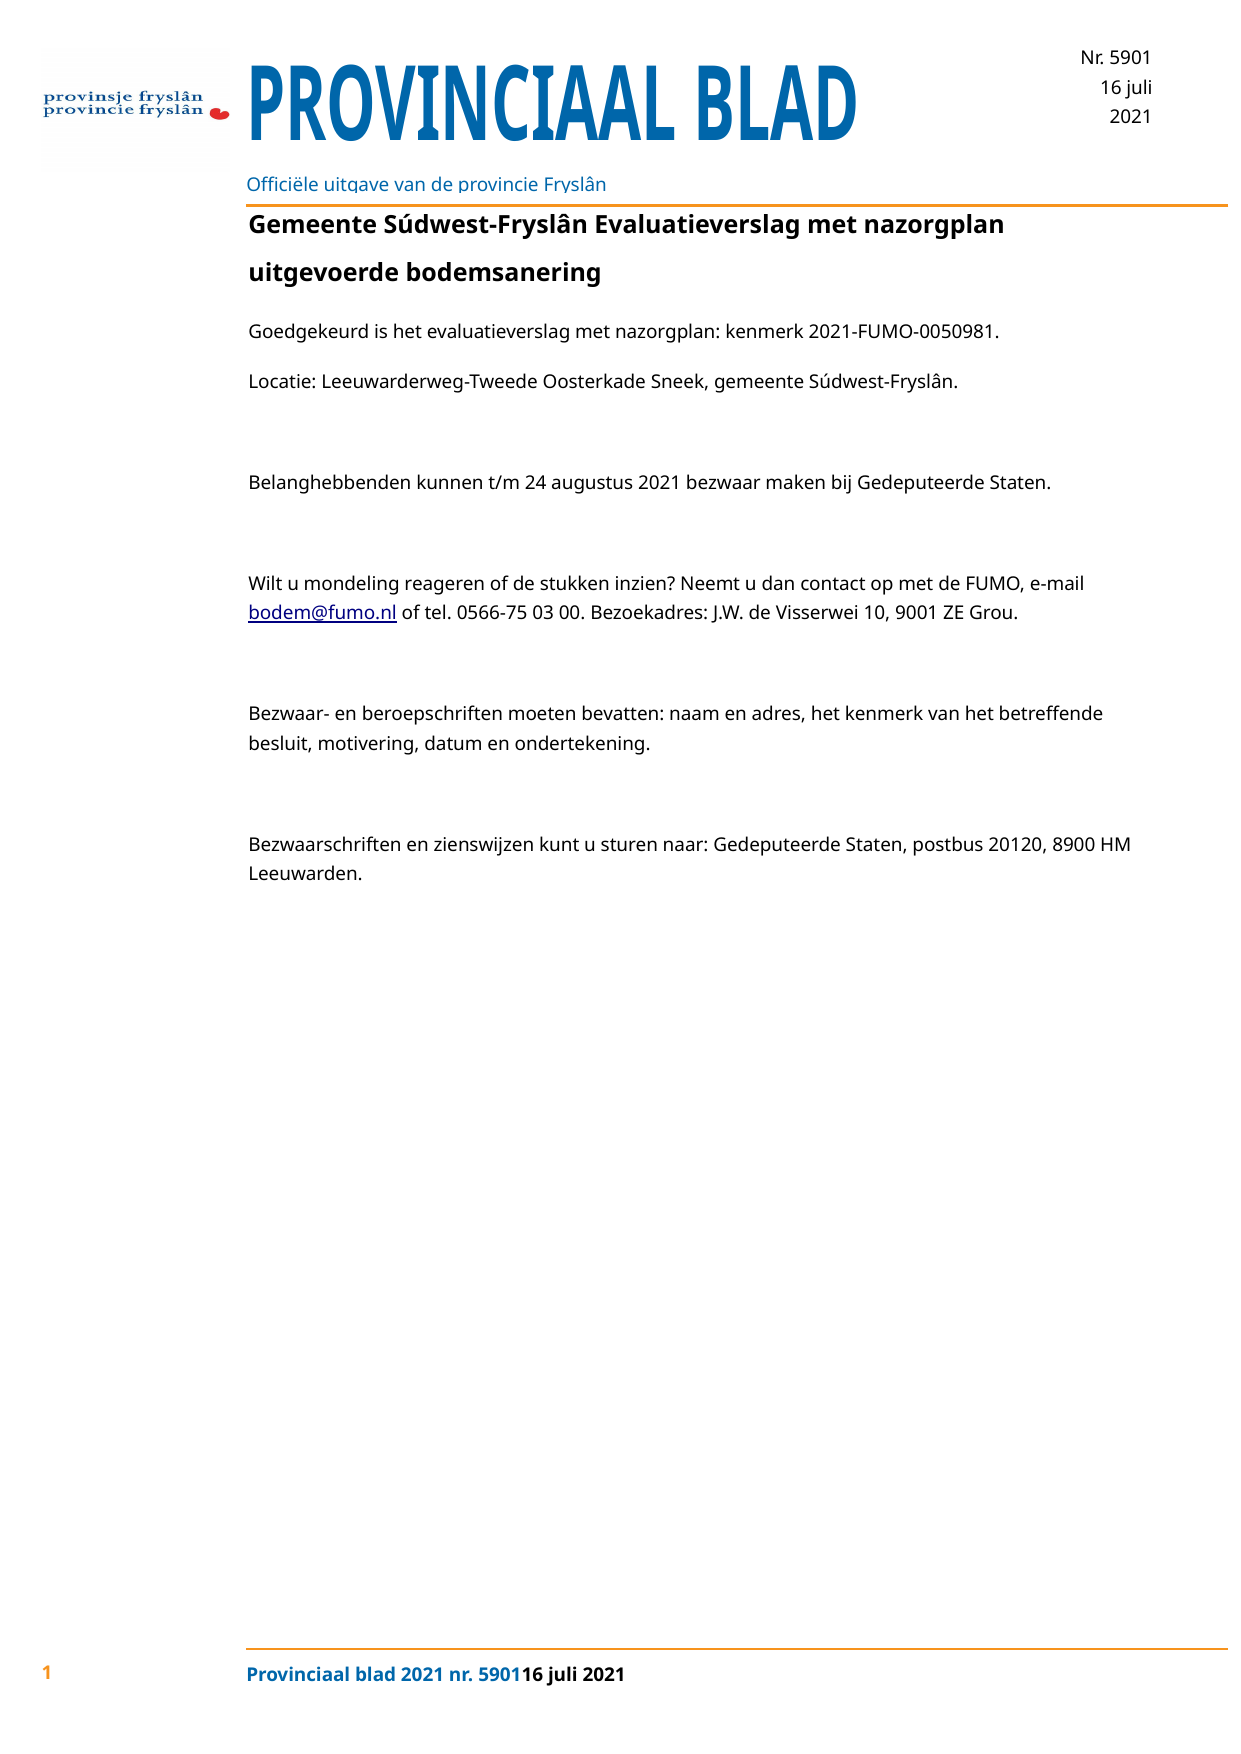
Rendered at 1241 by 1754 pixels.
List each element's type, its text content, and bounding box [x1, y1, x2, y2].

text Bezwaar- en beroepschriften moeten bevatten: naam en adres, het kenmerk van het betreffende besluit, motivering, datum en ondertekening. [248, 700, 1152, 756]
text Wilt u mondeling reageren of de stukken inzien? Neemt u dan contact op met de FUMO, e-mail bodem@fumo.nl of tel. 0566-75 03 00. Bezoekadres: J.W. de Visserwei 10, 9001 ZE Grou. [248, 570, 1152, 625]
text Locatie: Leeuwarderweg-Tweede Oosterkade Sneek, gemeente Súdwest-Fryslân. [248, 368, 1152, 394]
text Bezwaarschriften en zienswijzen kunt u sturen naar: Gedeputeerde Staten, postbus 20120, 8900 HM Leeuwarden. [248, 831, 1152, 886]
picture [41, 47, 231, 172]
text Belanghebbenden kunnen t/m 24 augustus 2021 bezwaar maken bij Gedeputeerde Staten. [248, 469, 1152, 495]
text Goedgekeurd is het evaluatieverslag met nazorgplan: kenmerk 2021-FUMO-0050981. [248, 318, 1152, 344]
text Gemeente Súdwest-Fryslân Evaluatieverslag met nazorgplan uitgevoerde bodemsanering [248, 207, 1152, 288]
